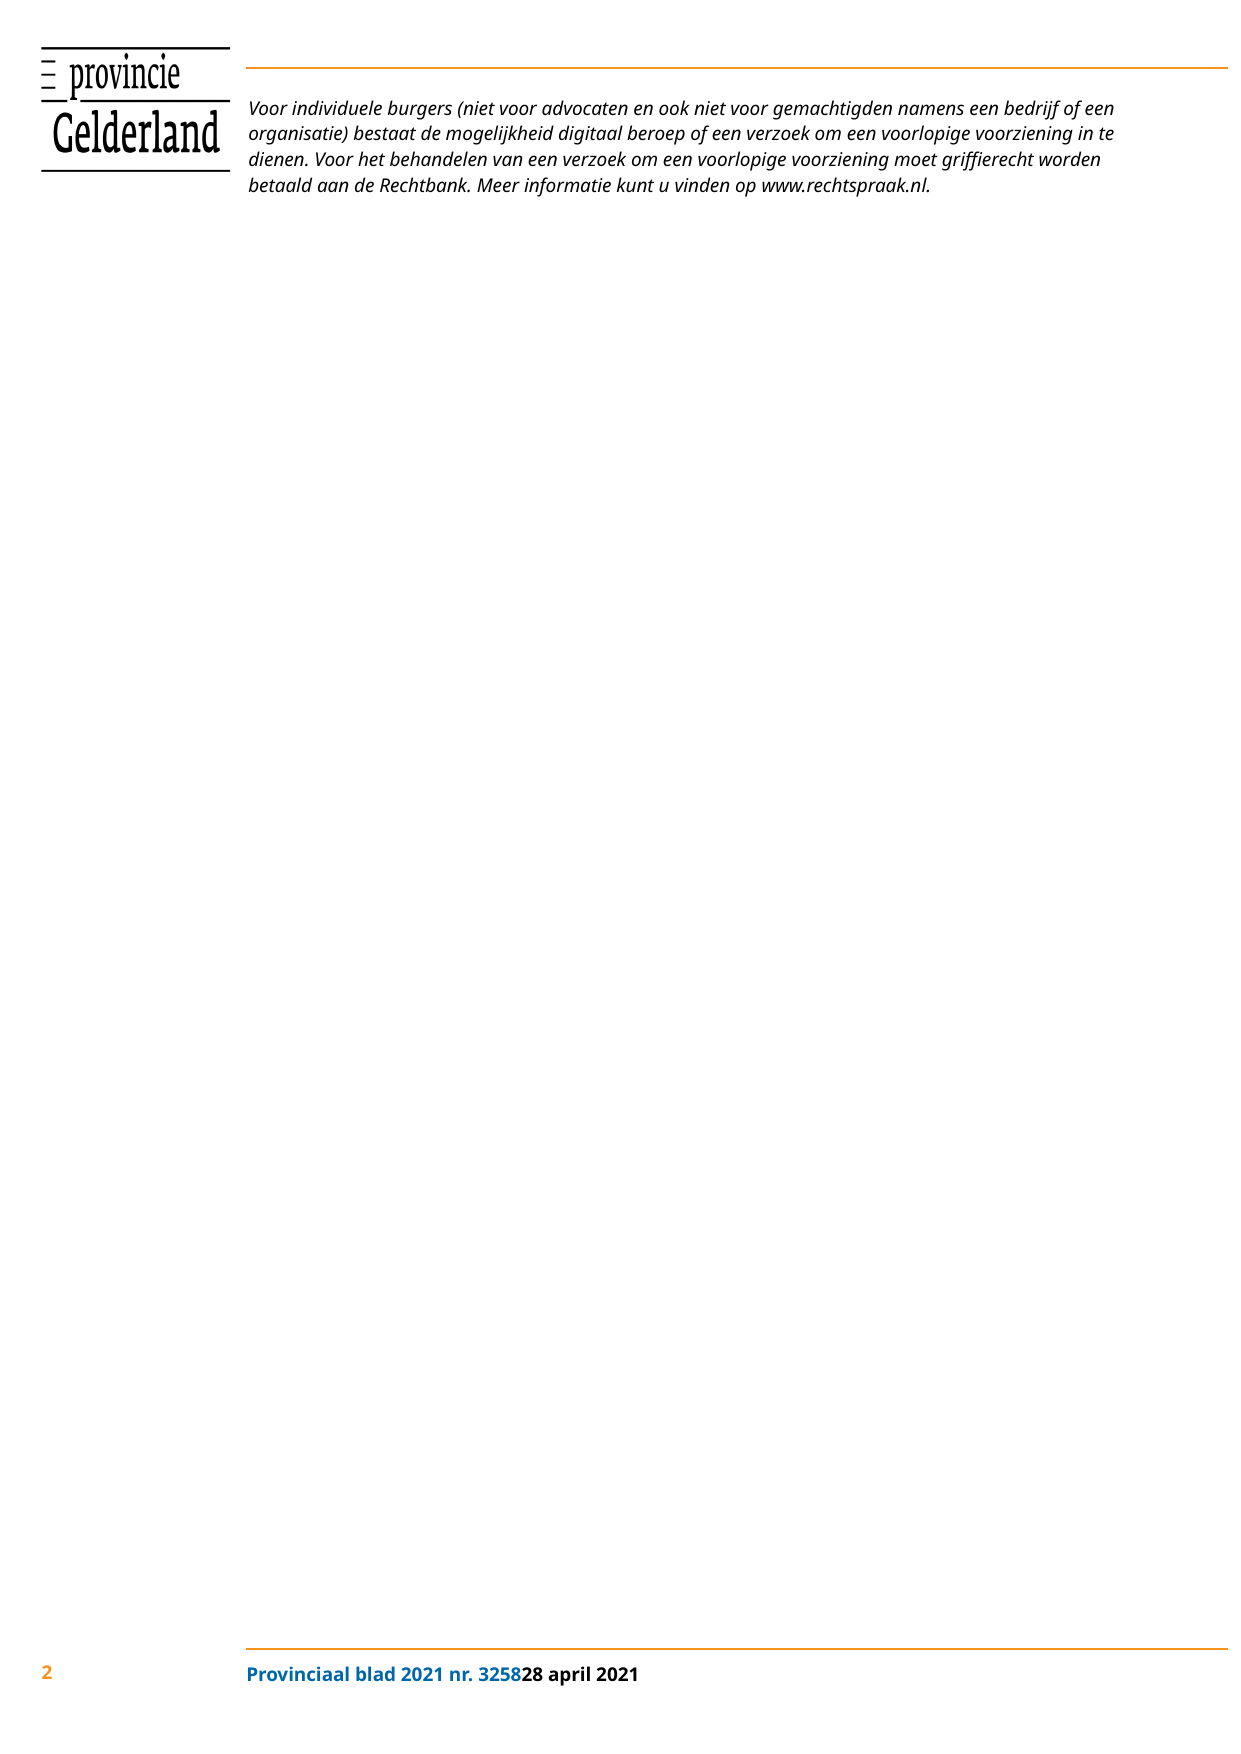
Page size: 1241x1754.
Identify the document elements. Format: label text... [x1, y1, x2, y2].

text Voor individuele burgers (niet voor advocaten en ook niet voor gemachtigden namens een bedrijf of een organisatie) bestaat de mogelijkheid digitaal beroep of een verzoek om een voorlopige voorziening in te dienen. Voor het behandelen van een verzoek om een voorlopige voorziening moet griffierecht worden betaald aan de Rechtbank. Meer informatie kunt u vinden op www.rechtspraak.nl. [248, 95, 1152, 198]
picture [41, 47, 231, 172]
